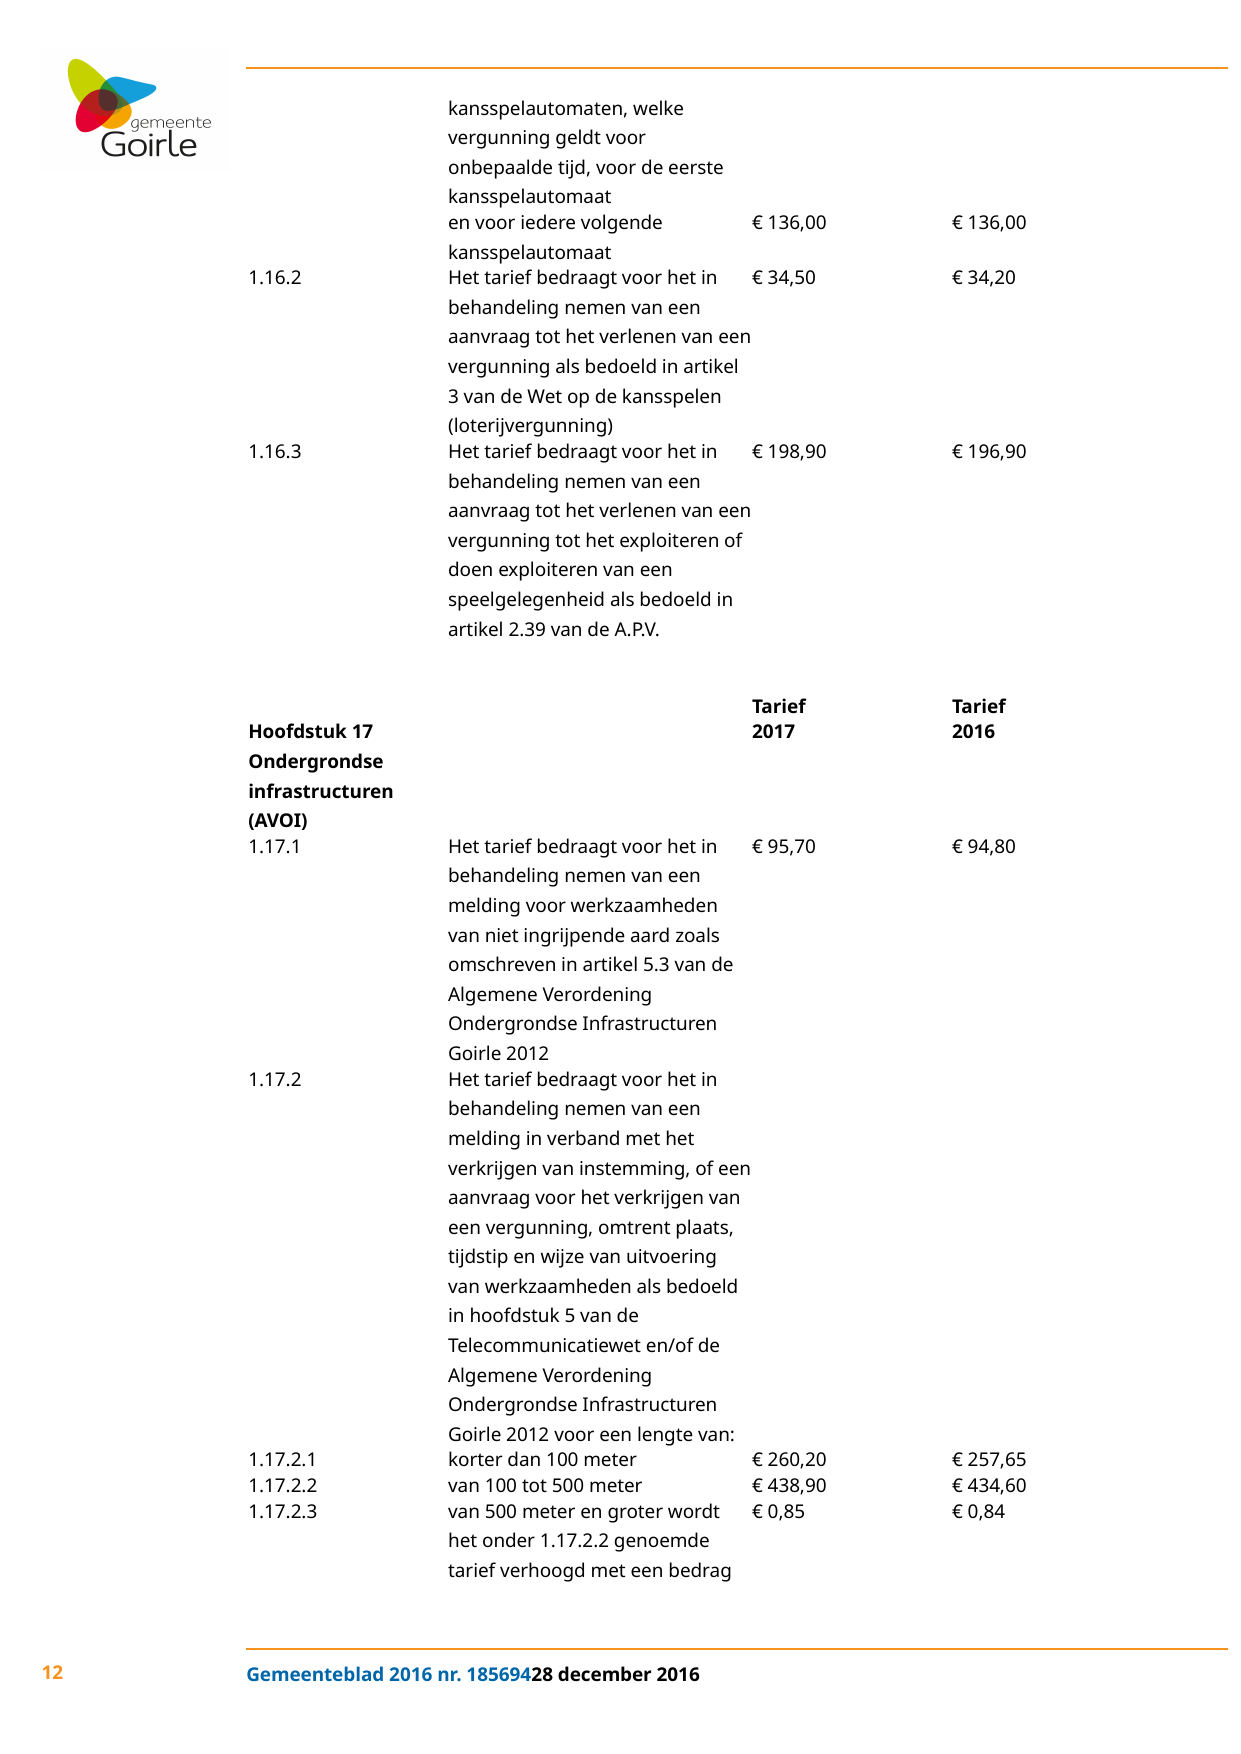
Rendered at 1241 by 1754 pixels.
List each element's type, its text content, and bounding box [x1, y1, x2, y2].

table_cell [952, 667, 1152, 693]
table_cell [952, 641, 1152, 667]
table_cell kansspelautomaten, welke vergunning geldt voor onbepaalde tijd, voor de eerste kansspelautomaat [448, 95, 752, 209]
table_cell Tarief [752, 693, 952, 719]
table_cell € 438,90 [752, 1473, 952, 1498]
table_cell en voor iedere volgende kansspelautomaat [448, 209, 752, 264]
table_cell [752, 641, 952, 667]
table_cell [752, 95, 952, 209]
table_cell € 434,60 [952, 1473, 1152, 1498]
table_cell 1.17.2.2 [248, 1473, 448, 1498]
table_cell [752, 1066, 952, 1447]
table_cell € 136,00 [952, 209, 1152, 264]
table_cell € 196,90 [952, 438, 1152, 641]
table_cell € 95,70 [752, 833, 952, 1066]
table_cell 2017 [752, 719, 952, 833]
table_cell van 100 tot 500 meter [448, 1473, 752, 1498]
table_cell [752, 667, 952, 693]
table_cell 1.17.2 [248, 1066, 448, 1447]
table_cell [448, 667, 752, 693]
table_cell € 0,85 [752, 1498, 952, 1583]
picture [41, 47, 231, 172]
table_cell € 34,50 [752, 265, 952, 438]
table_cell [952, 95, 1152, 209]
table_cell [248, 209, 448, 264]
table_cell korter dan 100 meter [448, 1447, 752, 1472]
table_cell [448, 641, 752, 667]
table_cell [248, 641, 448, 667]
table_cell € 0,84 [952, 1498, 1152, 1583]
table_cell 2016 [952, 719, 1152, 833]
table_cell Het tarief bedraagt voor het in behandeling nemen van een melding in verband met het verkrijgen van instemming, of een aanvraag voor het verkrijgen van een vergunning, omtrent plaats, tijdstip en wijze van uitvoering van werkzaamheden als bedoeld in hoofdstuk 5 van de Telecommunicatiewet en/of de Algemene Verordening Ondergrondse Infrastructuren Goirle 2012 voor een lengte van: [448, 1066, 752, 1447]
table_cell [248, 95, 448, 209]
table_cell € 260,20 [752, 1447, 952, 1472]
table_cell [248, 693, 448, 719]
table_cell van 500 meter en groter wordt het onder 1.17.2.2 genoemde tarief verhoogd met een bedrag [448, 1498, 752, 1583]
table_cell Het tarief bedraagt voor het in behandeling nemen van een aanvraag tot het verlenen van een vergunning als bedoeld in artikel 3 van de Wet op de kansspelen (loterijvergunning) [448, 265, 752, 438]
table_cell 1.16.3 [248, 438, 448, 641]
table_cell 1.17.2.3 [248, 1498, 448, 1583]
table_cell [448, 693, 752, 719]
table_cell € 34,20 [952, 265, 1152, 438]
table_cell [952, 1066, 1152, 1447]
table_cell [448, 719, 752, 833]
table_cell Hoofdstuk 17 Ondergrondse infrastructuren (AVOI) [248, 719, 448, 833]
table_cell Tarief [952, 693, 1152, 719]
table_cell Het tarief bedraagt voor het in behandeling nemen van een melding voor werkzaamheden van niet ingrijpende aard zoals omschreven in artikel 5.3 van de Algemene Verordening Ondergrondse Infrastructuren Goirle 2012 [448, 833, 752, 1066]
table_cell € 94,80 [952, 833, 1152, 1066]
table_cell [248, 667, 448, 693]
table_cell € 257,65 [952, 1447, 1152, 1472]
table_cell 1.16.2 [248, 265, 448, 438]
table_cell 1.17.2.1 [248, 1447, 448, 1472]
table_cell Het tarief bedraagt voor het in behandeling nemen van een aanvraag tot het verlenen van een vergunning tot het exploiteren of doen exploiteren van een speelgelegenheid als bedoeld in artikel 2.39 van de A.P.V. [448, 438, 752, 641]
table_cell € 198,90 [752, 438, 952, 641]
table_cell € 136,00 [752, 209, 952, 264]
table_cell 1.17.1 [248, 833, 448, 1066]
